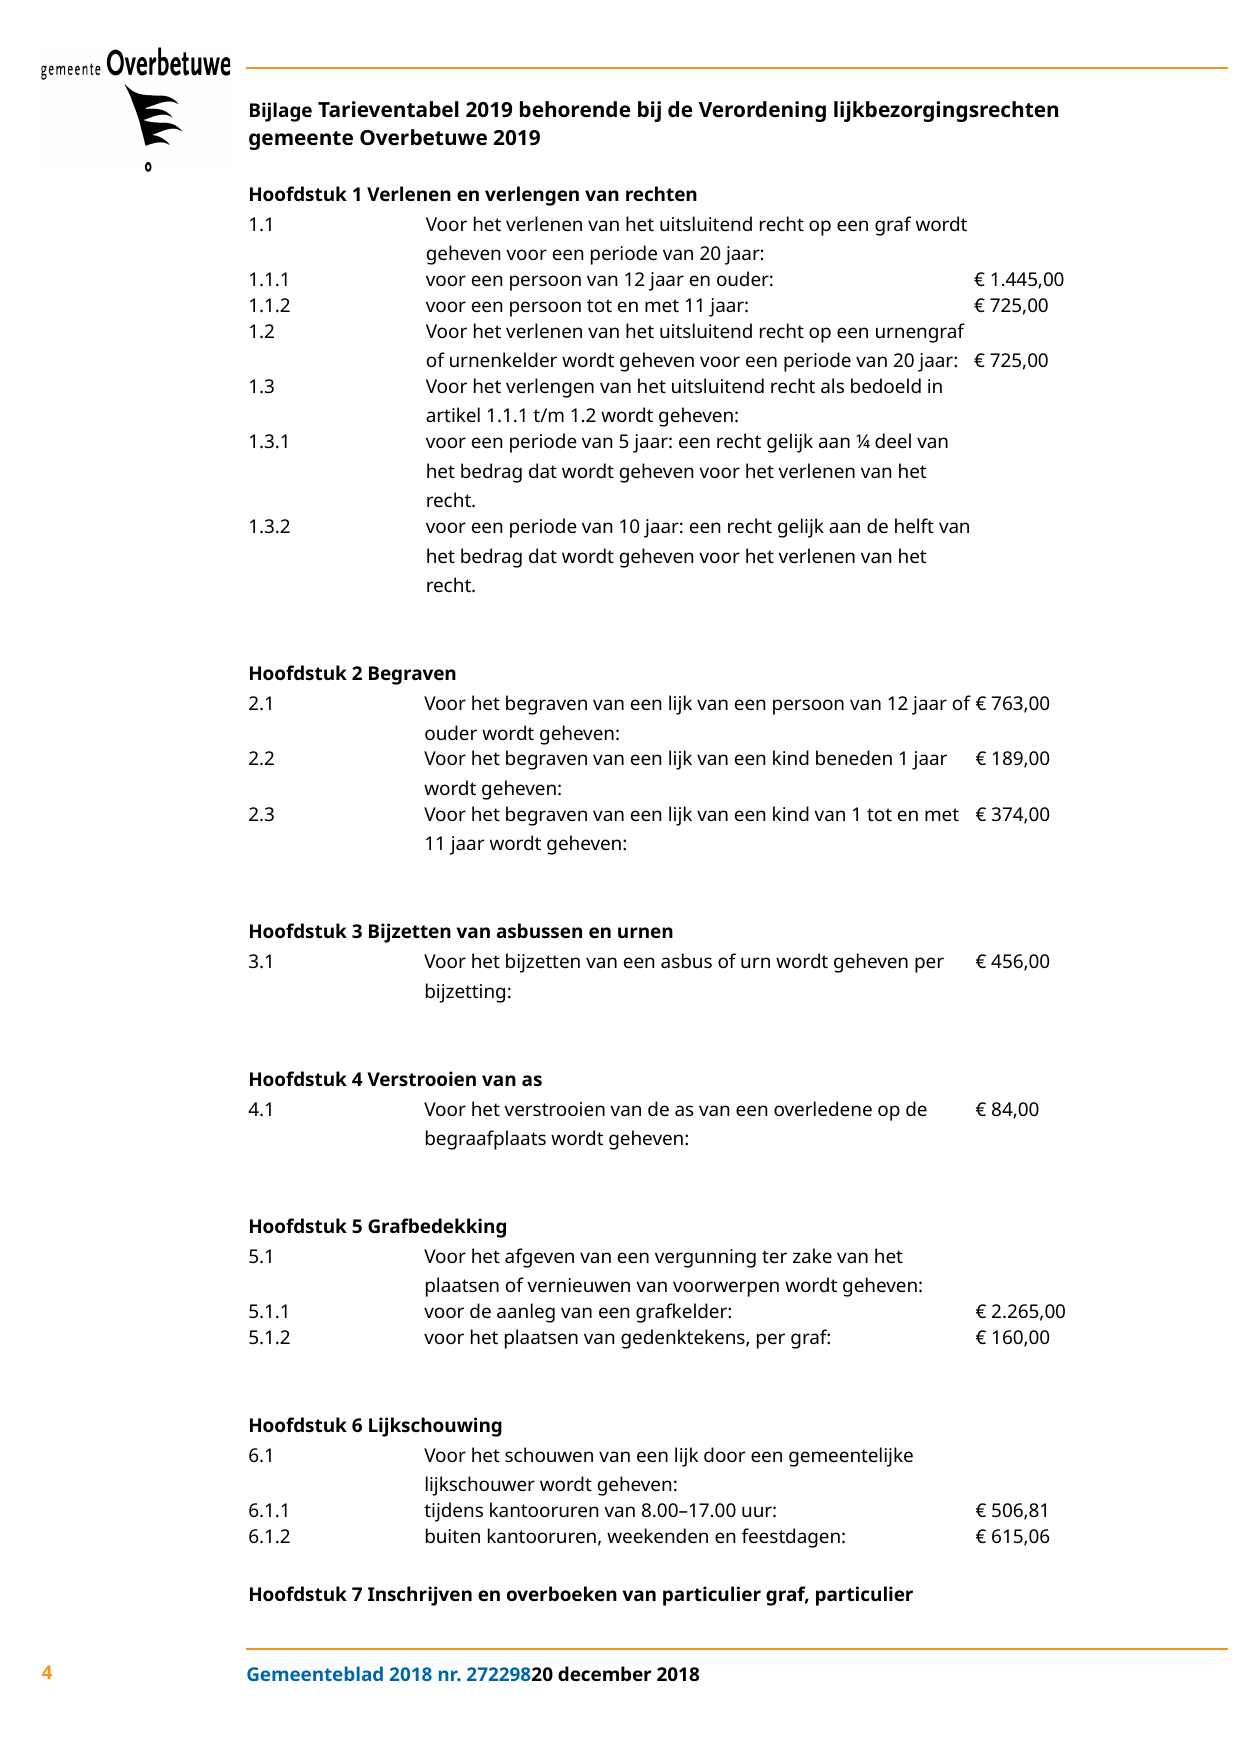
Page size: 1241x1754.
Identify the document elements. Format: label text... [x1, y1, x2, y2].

table_cell € 2.265,00 [975, 1299, 1152, 1324]
table_cell voor een periode van 10 jaar: een recht gelijk aan de helft van het bedrag dat wordt geheven voor het verlenen van het recht. [426, 513, 974, 598]
table_cell voor de aanleg van een grafkelder: [424, 1299, 975, 1324]
text Bijlage Tarieventabel 2019 behorende bij de Verordening lijkbezorgingsrechten gemeente Overbetuwe 2019 [248, 95, 1152, 152]
table_cell € 160,00 [975, 1324, 1152, 1350]
table_cell 6.1.2 [248, 1523, 424, 1549]
text Hoofdstuk 4 Verstrooien van as [248, 1066, 1152, 1092]
table_cell Voor het begraven van een lijk van een kind beneden 1 jaar wordt geheven: [424, 746, 975, 801]
table_header 3.1 [248, 948, 424, 1004]
picture [41, 47, 231, 172]
table_cell 2.2 [248, 746, 424, 801]
table_header € 763,00 [975, 690, 1152, 746]
table_header € 84,00 [975, 1096, 1152, 1151]
table_cell Voor het begraven van een lijk van een kind van 1 tot en met 11 jaar wordt geheven: [424, 801, 975, 856]
table_header 4.1 [248, 1096, 424, 1151]
text Hoofdstuk 2 Begraven [248, 661, 1152, 686]
table_header Voor het begraven van een lijk van een persoon van 12 jaar of ouder wordt geheven: [424, 690, 975, 746]
table_header 6.1 [248, 1442, 424, 1497]
table_cell voor een periode van 5 jaar: een recht gelijk aan ¼ deel van het bedrag dat wordt geheven voor het verlenen van het recht. [426, 429, 974, 513]
text Hoofdstuk 7 Inschrijven en overboeken van particulier graf, particulier [248, 1582, 1152, 1607]
table_header Voor het verlenen van het uitsluitend recht op een graf wordt geheven voor een periode van 20 jaar: [426, 211, 974, 266]
table_header [975, 1243, 1152, 1298]
table_cell 1.3.1 [248, 429, 426, 513]
table_cell 6.1.1 [248, 1497, 424, 1523]
table_cell 1.3.2 [248, 513, 426, 598]
table_header Voor het schouwen van een lijk door een gemeentelijke lijkschouwer wordt geheven: [424, 1442, 975, 1497]
table_cell [974, 373, 1152, 428]
table_cell € 725,00 [974, 292, 1152, 318]
table_cell voor een persoon tot en met 11 jaar: [426, 292, 974, 318]
table_cell Voor het verlenen van het uitsluitend recht op een urnengraf of urnenkelder wordt geheven voor een periode van 20 jaar: [426, 318, 974, 373]
table_cell 1.2 [248, 318, 426, 373]
table_header [974, 211, 1152, 266]
table_header [975, 1442, 1152, 1497]
table_cell € 374,00 [975, 801, 1152, 856]
text Hoofdstuk 3 Bijzetten van asbussen en urnen [248, 919, 1152, 944]
table_header 2.1 [248, 690, 424, 746]
table_cell tijdens kantooruren van 8.00–17.00 uur: [424, 1497, 975, 1523]
table_cell voor het plaatsen van gedenktekens, per graf: [424, 1324, 975, 1350]
table_cell buiten kantooruren, weekenden en feestdagen: [424, 1523, 975, 1549]
table_cell 1.1.2 [248, 292, 426, 318]
table_cell [974, 429, 1152, 513]
table_cell [974, 513, 1152, 598]
table_header Voor het afgeven van een vergunning ter zake van het plaatsen of vernieuwen van voorwerpen wordt geheven: [424, 1243, 975, 1298]
table_header Voor het bijzetten van een asbus of urn wordt geheven per bijzetting: [424, 948, 975, 1004]
text Hoofdstuk 6 Lijkschouwing [248, 1412, 1152, 1438]
table_cell € 506,81 [975, 1497, 1152, 1523]
table_cell € 1.445,00 [974, 266, 1152, 292]
table_header 1.1 [248, 211, 426, 266]
table_cell 5.1.1 [248, 1299, 424, 1324]
table_cell 5.1.2 [248, 1324, 424, 1350]
table_cell € 615,06 [975, 1523, 1152, 1549]
table_header 5.1 [248, 1243, 424, 1298]
table_cell 2.3 [248, 801, 424, 856]
text Hoofdstuk 5 Grafbedekking [248, 1213, 1152, 1239]
table_cell € 725,00 [974, 318, 1152, 373]
table_header Voor het verstrooien van de as van een overledene op de begraafplaats wordt geheven: [424, 1096, 975, 1151]
table_cell 1.3 [248, 373, 426, 428]
text Hoofdstuk 1 Verlenen en verlengen van rechten [248, 181, 1152, 207]
table_header € 456,00 [975, 948, 1152, 1004]
table_cell Voor het verlengen van het uitsluitend recht als bedoeld in artikel 1.1.1 t/m 1.2 wordt geheven: [426, 373, 974, 428]
table_cell voor een persoon van 12 jaar en ouder: [426, 266, 974, 292]
table_cell 1.1.1 [248, 266, 426, 292]
table_cell € 189,00 [975, 746, 1152, 801]
